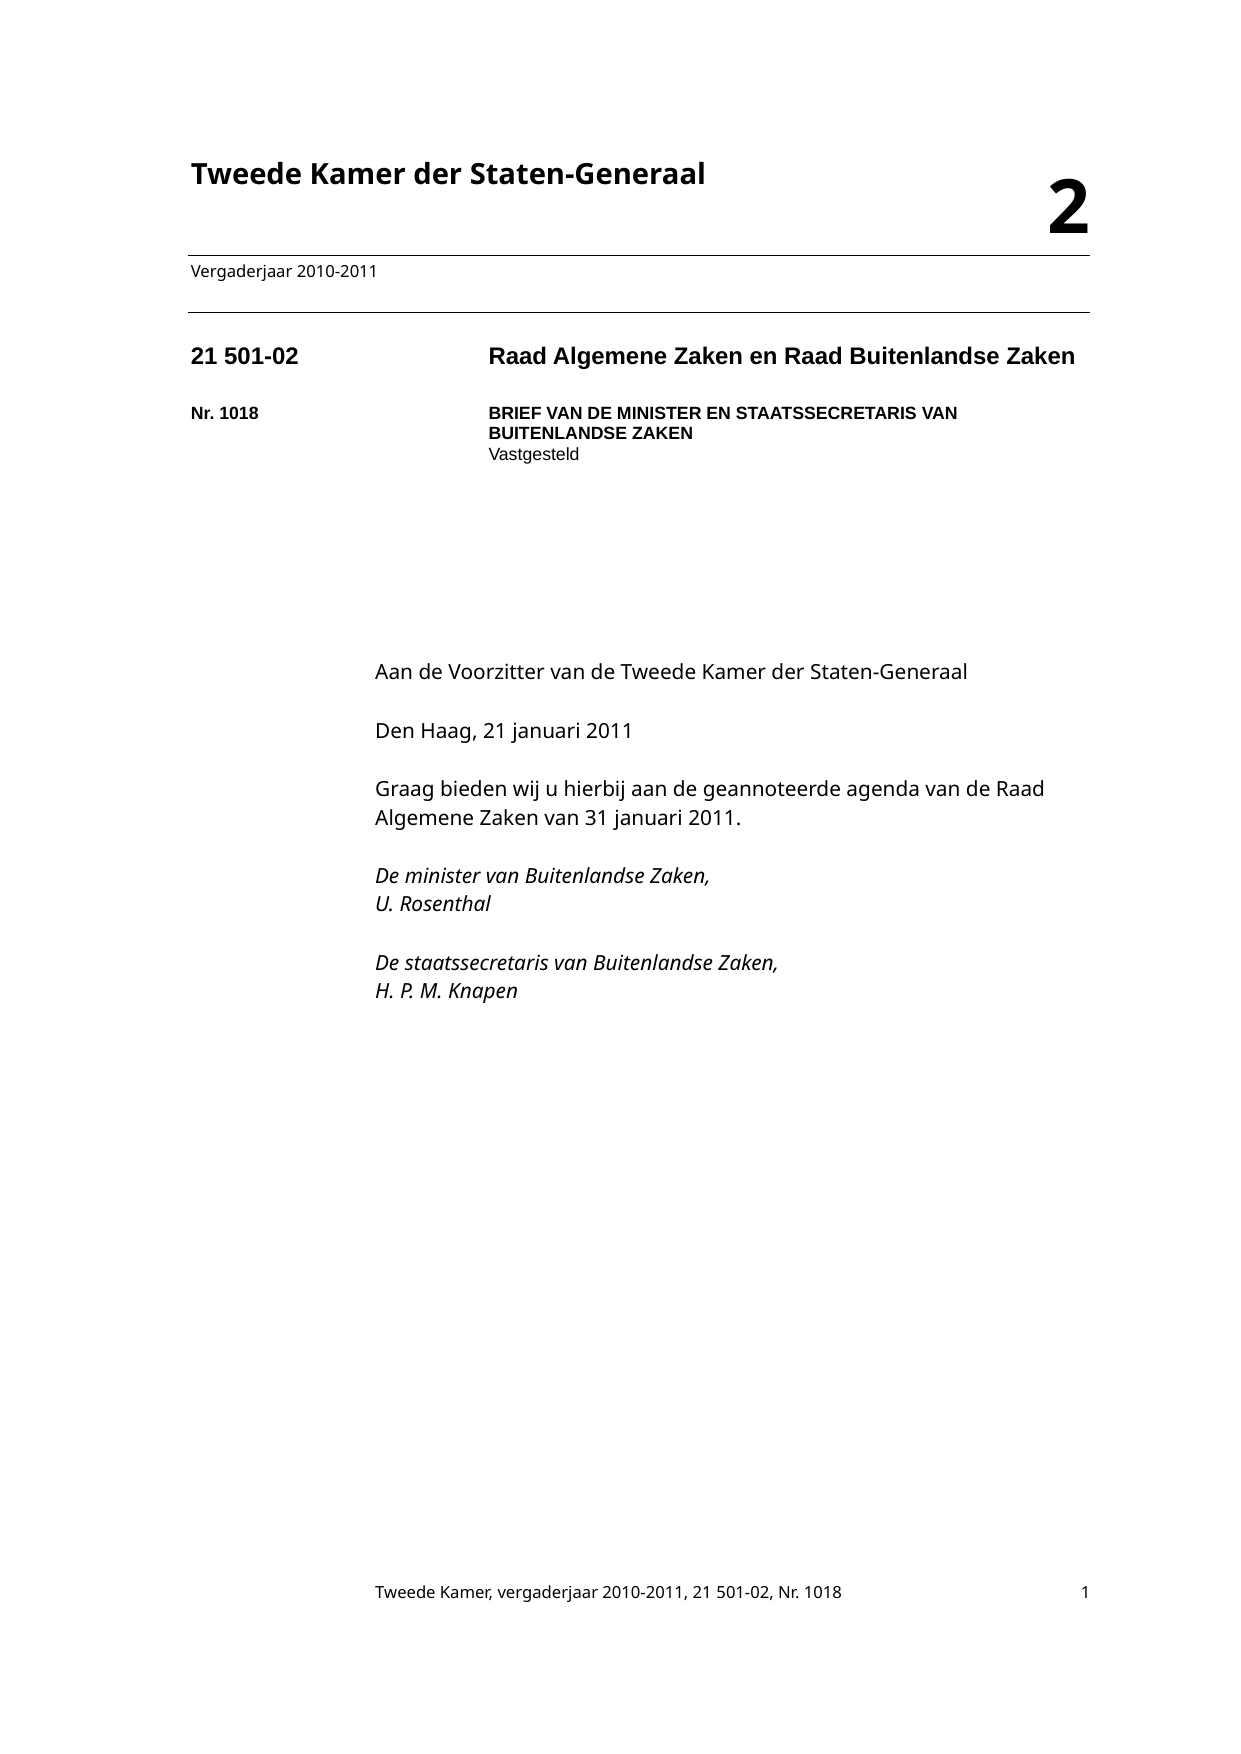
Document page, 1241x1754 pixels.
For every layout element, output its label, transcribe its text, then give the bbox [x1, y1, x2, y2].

text Aan de Voorzitter van de Tweede Kamer der Staten-Generaal [375, 657, 1090, 686]
table_cell Nr. 1018 [188, 399, 485, 539]
text U. Rosenthal [375, 889, 1090, 918]
table_cell Raad Algemene Zaken en Raad Buitenlandse Zaken [485, 339, 1090, 399]
table_cell Vergaderjaar 2010-2011 [188, 256, 485, 312]
text H. P. M. Knapen [375, 976, 1090, 1005]
table_header Tweede Kamer der Staten-Generaal [188, 150, 909, 255]
text De minister van Buitenlandse Zaken, [375, 861, 1090, 889]
table_header 2 [910, 150, 1090, 255]
table_cell [188, 313, 485, 339]
table_cell 21 501-02 [188, 339, 485, 399]
text Den Haag, 21 januari 2011 [375, 716, 1090, 744]
text De staatssecretaris van Buitenlandse Zaken, [375, 948, 1090, 976]
table_cell BRIEF VAN DE MINISTER EN STAATSSECRETARIS VAN BUITENLANDSE ZAKEN Vastgesteld [485, 399, 1090, 539]
table_cell [485, 313, 1090, 339]
text Graag bieden wij u hierbij aan de geannoteerde agenda van de Raad Algemene Zaken van 31 januari 2011. [375, 774, 1090, 831]
table_cell [485, 256, 1090, 312]
